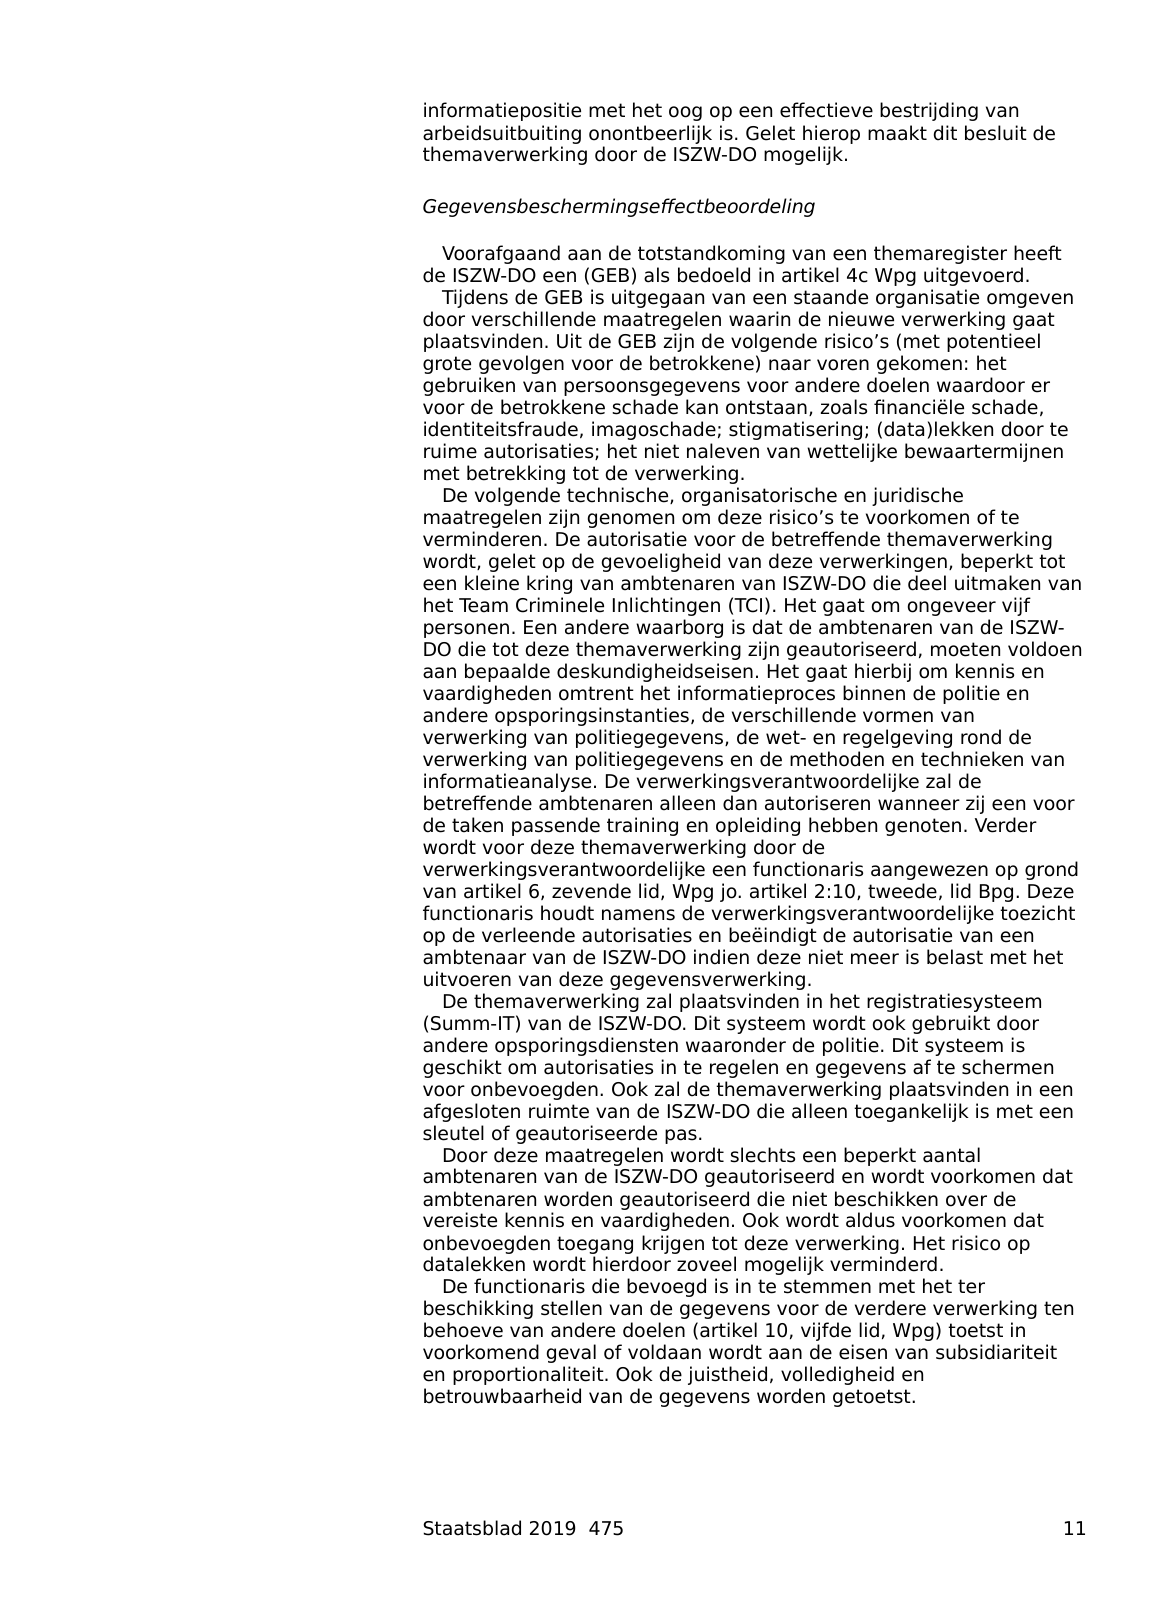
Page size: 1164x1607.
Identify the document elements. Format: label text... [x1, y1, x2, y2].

text De functionaris die bevoegd is in te stemmen met het ter beschikking stellen van de gegevens voor de verdere verwerking ten behoeve van andere doelen (artikel 10, vijfde lid, Wpg) toetst in voorkomend geval of voldaan wordt aan de eisen van subsidiariteit en proportionaliteit. Ook de juistheid, volledigheid en betrouwbaarheid van de gegevens worden getoetst. [422, 1276, 1087, 1408]
text Voorafgaand aan de totstandkoming van een themaregister heeft de ISZW-DO een (GEB) als bedoeld in artikel 4c Wpg uitgevoerd. [422, 243, 1087, 287]
text De themaverwerking zal plaatsvinden in het registratiesysteem (Summ-IT) van de ISZW-DO. Dit systeem wordt ook gebruikt door andere opsporingsdiensten waaronder de politie. Dit systeem is geschikt om autorisaties in te regelen en gegevens af te schermen voor onbevoegden. Ook zal de themaverwerking plaatsvinden in een afgesloten ruimte van de ISZW-DO die alleen toegankelijk is met een sleutel of geautoriseerde pas. [422, 991, 1087, 1144]
subtitle Gegevensbeschermingseffectbeoordeling [422, 196, 1087, 218]
text informatiepositie met het oog op een effectieve bestrijding van arbeidsuitbuiting onontbeerlijk is. Gelet hierop maakt dit besluit de themaverwerking door de ISZW-DO mogelijk. [422, 100, 1087, 166]
text Door deze maatregelen wordt slechts een beperkt aantal ambtenaren van de ISZW-DO geautoriseerd en wordt voorkomen dat ambtenaren worden geautoriseerd die niet beschikken over de vereiste kennis en vaardigheden. Ook wordt aldus voorkomen dat onbevoegden toegang krijgen tot deze verwerking. Het risico op datalekken wordt hierdoor zoveel mogelijk verminderd. [422, 1144, 1087, 1276]
text De volgende technische, organisatorische en juridische maatregelen zijn genomen om deze risico’s te voorkomen of te verminderen. De autorisatie voor de betreffende themaverwerking wordt, gelet op de gevoeligheid van deze verwerkingen, beperkt tot een kleine kring van ambtenaren van ISZW-DO die deel uitmaken van het Team Criminele Inlichtingen (TCI). Het gaat om ongeveer vijf personen. Een andere waarborg is dat de ambtenaren van de ISZW-DO die tot deze themaverwerking zijn geautoriseerd, moeten voldoen aan bepaalde deskundigheidseisen. Het gaat hierbij om kennis en vaardigheden omtrent het informatieproces binnen de politie en andere opsporingsinstanties, de verschillende vormen van verwerking van politiegegevens, de wet- en regelgeving rond de verwerking van politiegegevens en de methoden en technieken van informatieanalyse. De verwerkingsverantwoordelijke zal de betreffende ambtenaren alleen dan autoriseren wanneer zij een voor de taken passende training en opleiding hebben genoten. Verder wordt voor deze themaverwerking door de verwerkingsverantwoordelijke een functionaris aangewezen op grond van artikel 6, zevende lid, Wpg jo. artikel 2:10, tweede, lid Bpg. Deze functionaris houdt namens de verwerkingsverantwoordelijke toezicht op de verleende autorisaties en beëindigt de autorisatie van een ambtenaar van de ISZW-DO indien deze niet meer is belast met het uitvoeren van deze gegevensverwerking. [422, 485, 1087, 991]
text Tijdens de GEB is uitgegaan van een staande organisatie omgeven door verschillende maatregelen waarin de nieuwe verwerking gaat plaatsvinden. Uit de GEB zijn de volgende risico’s (met potentieel grote gevolgen voor de betrokkene) naar voren gekomen: het gebruiken van persoonsgegevens voor andere doelen waardoor er voor de betrokkene schade kan ontstaan, zoals financiële schade, identiteitsfraude, imagoschade; stigmatisering; (data)lekken door te ruime autorisaties; het niet naleven van wettelijke bewaartermijnen met betrekking tot de verwerking. [422, 287, 1087, 485]
